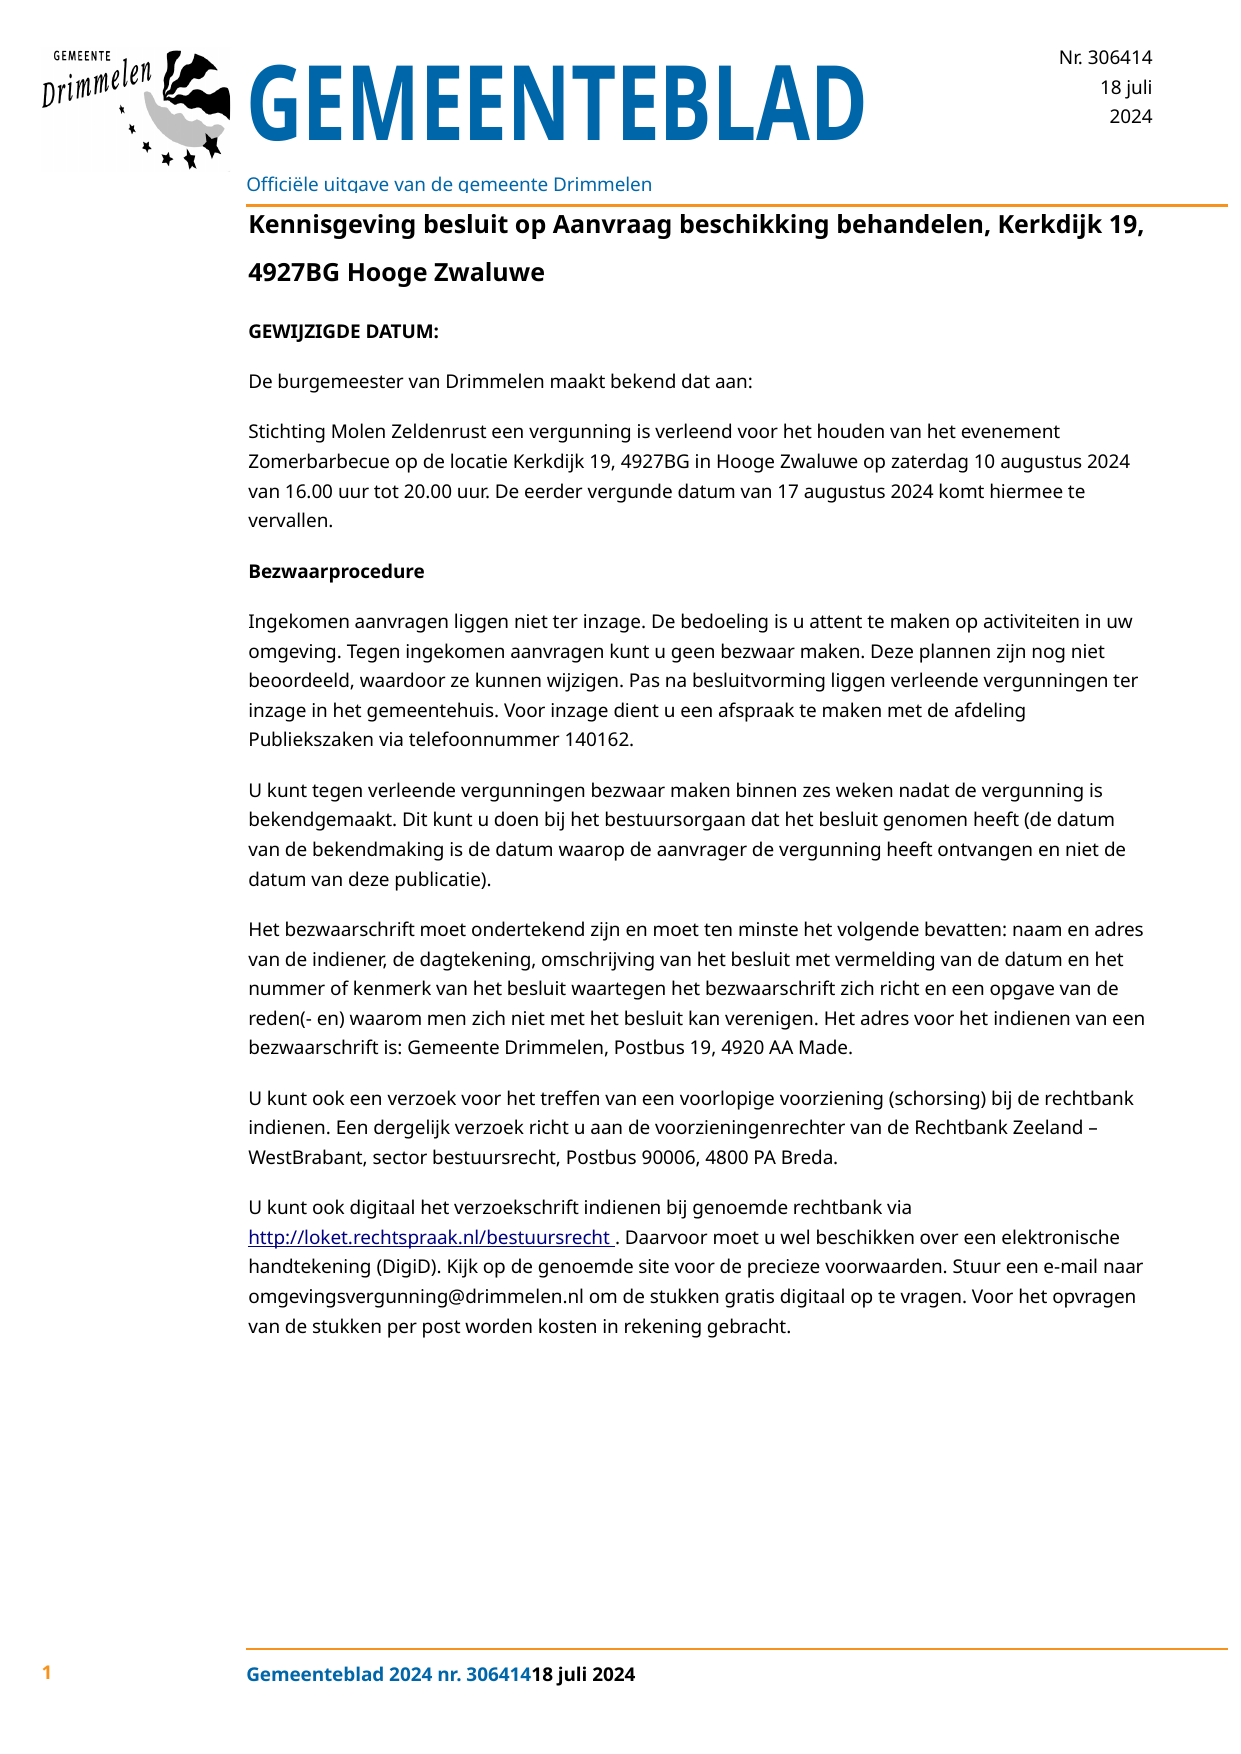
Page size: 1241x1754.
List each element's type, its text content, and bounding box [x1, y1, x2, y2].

text U kunt ook een verzoek voor het treffen van een voorlopige voorziening (schorsing) bij de rechtbank indienen. Een dergelijk verzoek richt u aan de voorzieningenrechter van de Rechtbank Zeeland – WestBrabant, sector bestuursrecht, Postbus 90006, 4800 PA Breda. [248, 1085, 1152, 1170]
text Kennisgeving besluit op Aanvraag beschikking behandelen, Kerkdijk 19, 4927BG Hooge Zwaluwe [248, 207, 1152, 288]
picture [41, 47, 231, 172]
text Bezwaarprocedure [248, 558, 1152, 584]
text U kunt tegen verleende vergunningen bezwaar maken binnen zes weken nadat de vergunning is bekendgemaakt. Dit kunt u doen bij het bestuursorgaan dat het besluit genomen heeft (de datum van de bekendmaking is de datum waarop de aanvrager de vergunning heeft ontvangen en niet de datum van deze publicatie). [248, 777, 1152, 892]
text Stichting Molen Zeldenrust een vergunning is verleend voor het houden van het evenement Zomerbarbecue op de locatie Kerkdijk 19, 4927BG in Hooge Zwaluwe op zaterdag 10 augustus 2024 van 16.00 uur tot 20.00 uur. De eerder vergunde datum van 17 augustus 2024 komt hiermee te vervallen. [248, 419, 1152, 533]
text U kunt ook digitaal het verzoekschrift indienen bij genoemde rechtbank via http://loket.rechtspraak.nl/bestuursrecht . Daarvoor moet u wel beschikken over een elektronische handtekening (DigiD). Kijk op de genoemde site voor de precieze voorwaarden. Stuur een e-mail naar omgevingsvergunning@drimmelen.nl om de stukken gratis digitaal op te vragen. Voor het opvragen van de stukken per post worden kosten in rekening gebracht. [248, 1194, 1152, 1339]
text De burgemeester van Drimmelen maakt bekend dat aan: [248, 368, 1152, 394]
text GEWIJZIGDE DATUM: [248, 318, 1152, 344]
text Ingekomen aanvragen liggen niet ter inzage. De bedoeling is u attent te maken op activiteiten in uw omgeving. Tegen ingekomen aanvragen kunt u geen bezwaar maken. Deze plannen zijn nog niet beoordeeld, waardoor ze kunnen wijzigen. Pas na besluitvorming liggen verleende vergunningen ter inzage in het gemeentehuis. Voor inzage dient u een afspraak te maken met de afdeling Publiekszaken via telefoonnummer 140162. [248, 608, 1152, 752]
text Het bezwaarschrift moet ondertekend zijn en moet ten minste het volgende bevatten: naam en adres van de indiener, de dagtekening, omschrijving van het besluit met vermelding van de datum en het nummer of kenmerk van het besluit waartegen het bezwaarschrift zich richt en een opgave van de reden(- en) waarom men zich niet met het besluit kan verenigen. Het adres voor het indienen van een bezwaarschrift is: Gemeente Drimmelen, Postbus 19, 4920 AA Made. [248, 916, 1152, 1060]
